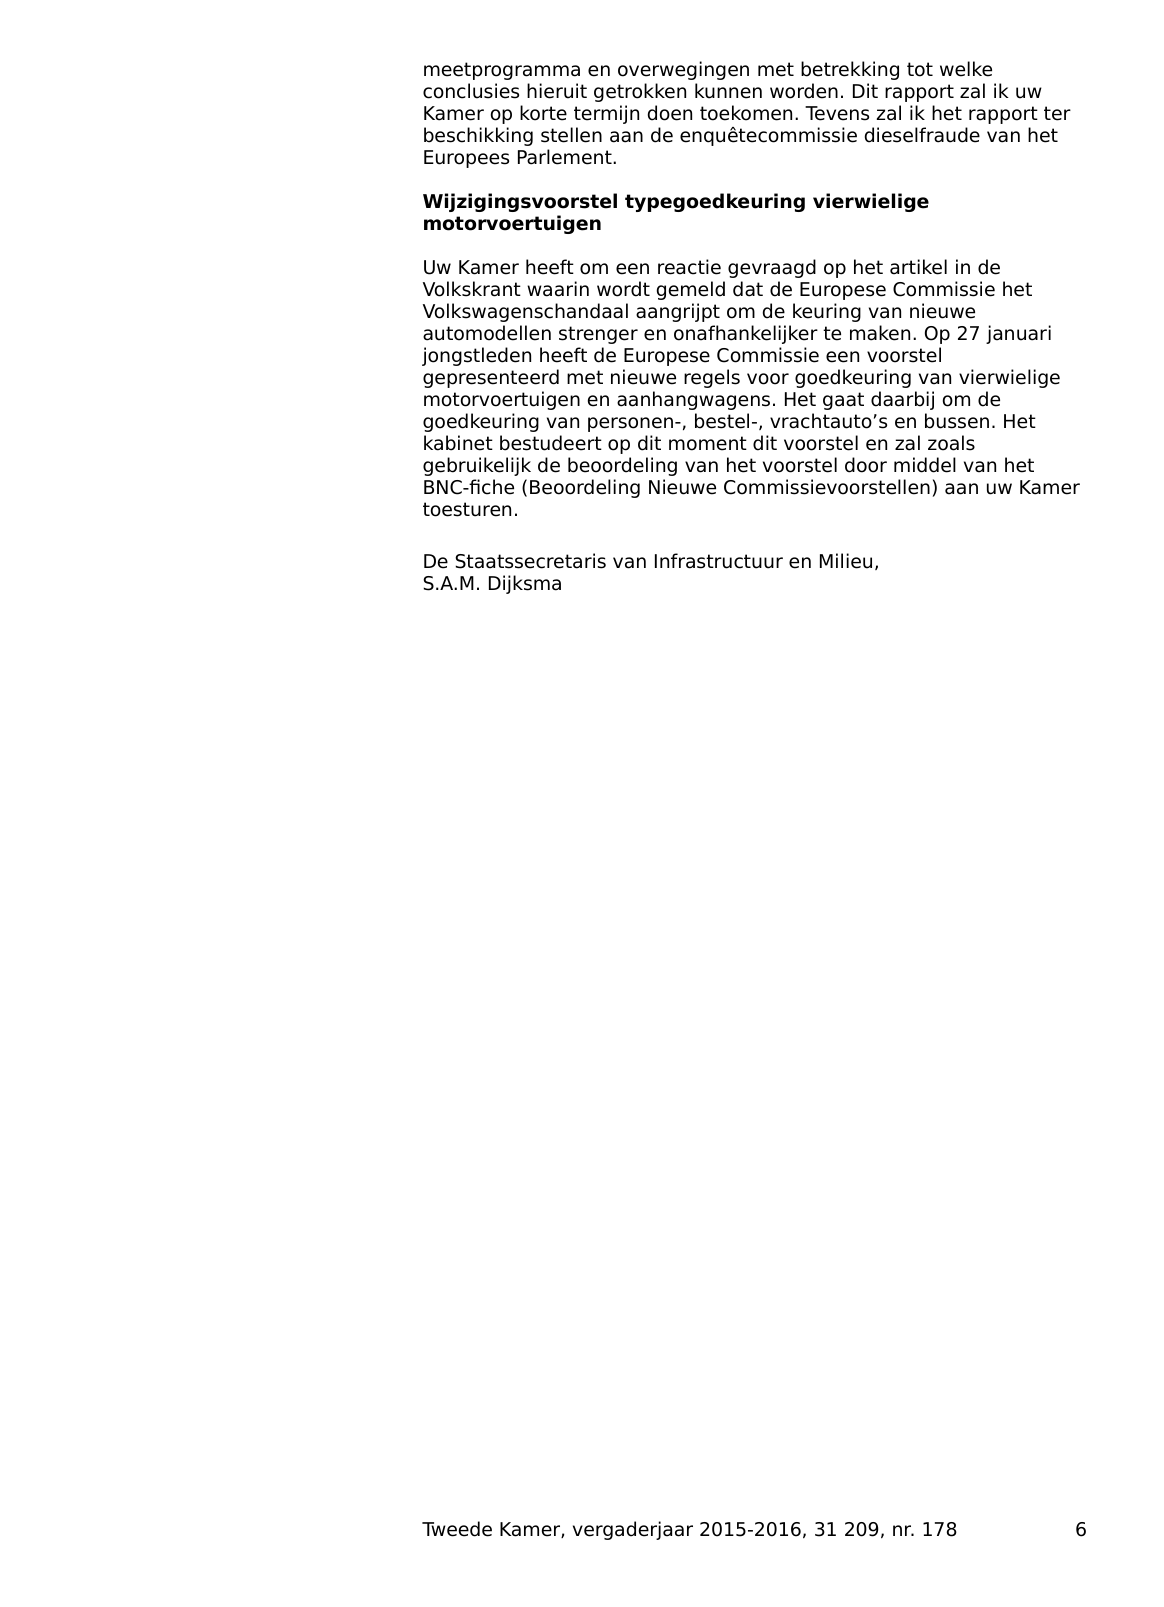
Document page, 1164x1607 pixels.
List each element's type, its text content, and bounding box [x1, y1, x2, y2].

text meetprogramma en overwegingen met betrekking tot welke conclusies hieruit getrokken kunnen worden. Dit rapport zal ik uw Kamer op korte termijn doen toekomen. Tevens zal ik het rapport ter beschikking stellen aan de enquêtecommissie dieselfraude van het Europees Parlement. [422, 59, 1087, 169]
text De Staatssecretaris van Infrastructuur en Milieu, S.A.M. Dijksma [422, 551, 1087, 595]
subtitle Wijzigingsvoorstel typegoedkeuring vierwielige motorvoertuigen [422, 191, 1087, 235]
text Uw Kamer heeft om een reactie gevraagd op het artikel in de Volkskrant waarin wordt gemeld dat de Europese Commissie het Volkswagenschandaal aangrijpt om de keuring van nieuwe automodellen strenger en onafhankelijker te maken. Op 27 januari jongstleden heeft de Europese Commissie een voorstel gepresenteerd met nieuwe regels voor goedkeuring van vierwielige motorvoertuigen en aanhangwagens. Het gaat daarbij om de goedkeuring van personen-, bestel-, vrachtauto’s en bussen. Het kabinet bestudeert op dit moment dit voorstel en zal zoals gebruikelijk de beoordeling van het voorstel door middel van het BNC-fiche (Beoordeling Nieuwe Commissievoorstellen) aan uw Kamer toesturen. [422, 257, 1087, 521]
